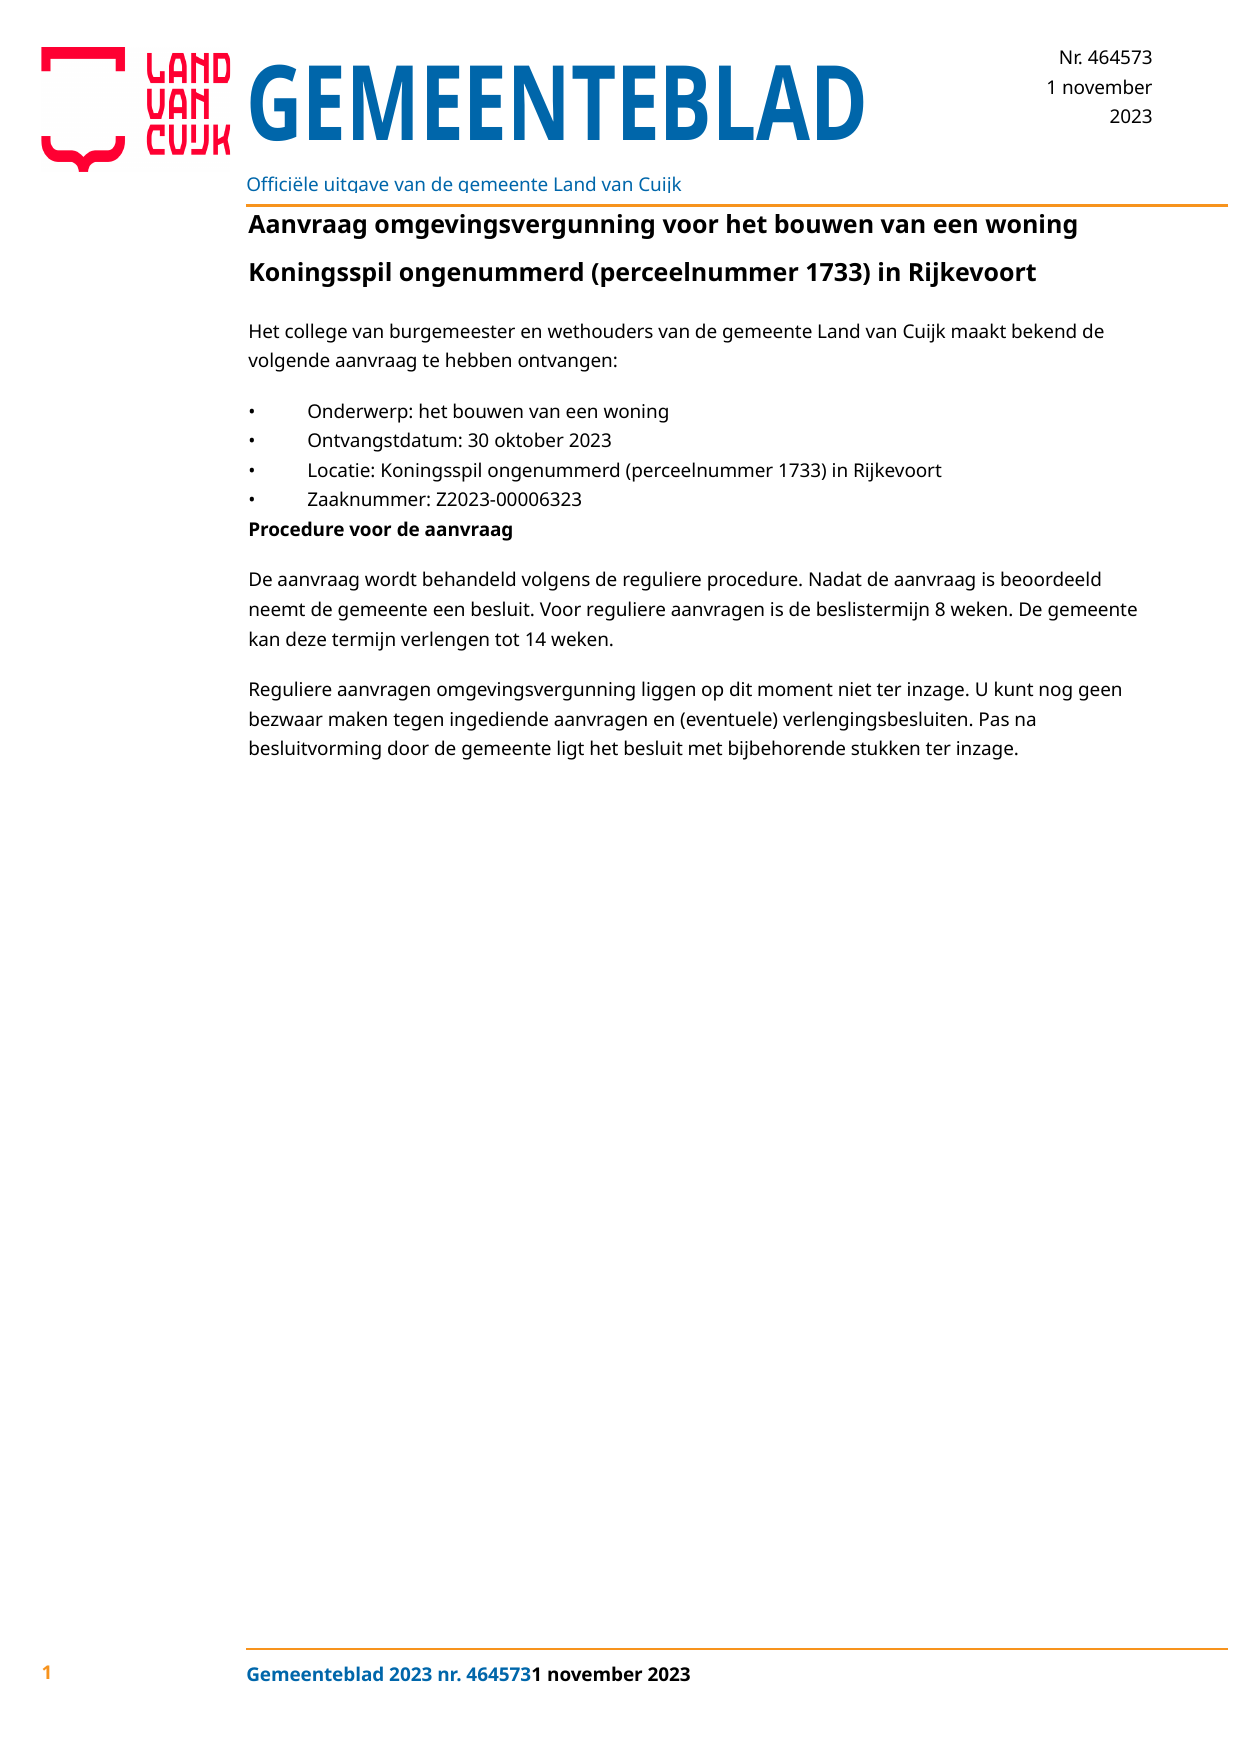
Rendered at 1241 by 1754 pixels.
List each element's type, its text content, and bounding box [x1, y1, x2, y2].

list Onderwerp: het bouwen van een woning [248, 398, 1152, 424]
list Locatie: Koningsspil ongenummerd (perceelnummer 1733) in Rijkevoort [248, 457, 1152, 483]
picture [41, 47, 231, 172]
text Reguliere aanvragen omgevingsvergunning liggen op dit moment niet ter inzage. U kunt nog geen bezwaar maken tegen ingediende aanvragen en (eventuele) verlengingsbesluiten. Pas na besluitvorming door de gemeente ligt het besluit met bijbehorende stukken ter inzage. [248, 676, 1152, 761]
text Procedure voor de aanvraag [248, 516, 1152, 542]
list Zaaknummer: Z2023-00006323 [248, 487, 1152, 512]
list Ontvangstdatum: 30 oktober 2023 [248, 427, 1152, 453]
text De aanvraag wordt behandeld volgens de reguliere procedure. Nadat de aanvraag is beoordeeld neemt de gemeente een besluit. Voor reguliere aanvragen is de beslistermijn 8 weken. De gemeente kan deze termijn verlengen tot 14 weken. [248, 567, 1152, 652]
text Het college van burgemeester en wethouders van de gemeente Land van Cuijk maakt bekend de volgende aanvraag te hebben ontvangen: [248, 318, 1152, 373]
text Aanvraag omgevingsvergunning voor het bouwen van een woning Koningsspil ongenummerd (perceelnummer 1733) in Rijkevoort [248, 207, 1152, 288]
